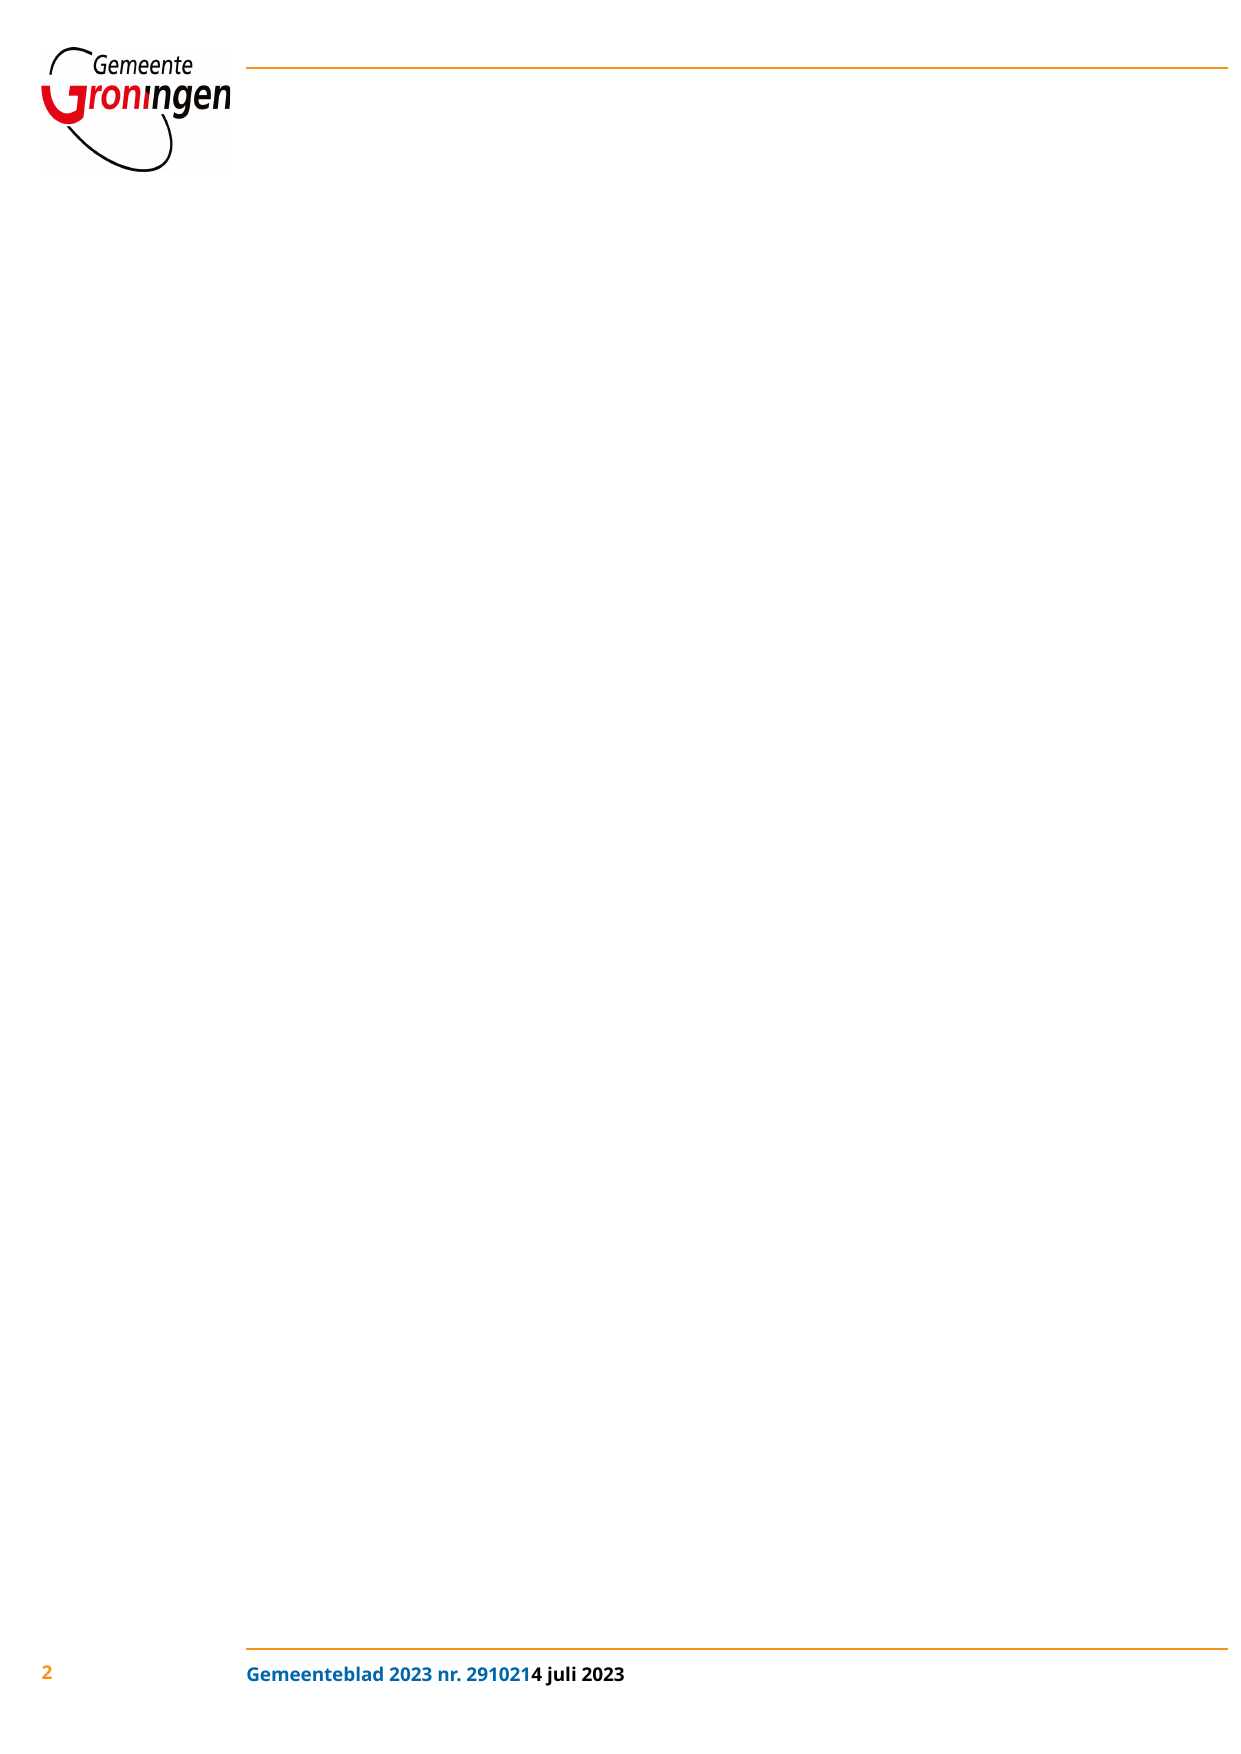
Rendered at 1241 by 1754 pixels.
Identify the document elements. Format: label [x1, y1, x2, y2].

picture [41, 47, 231, 172]
